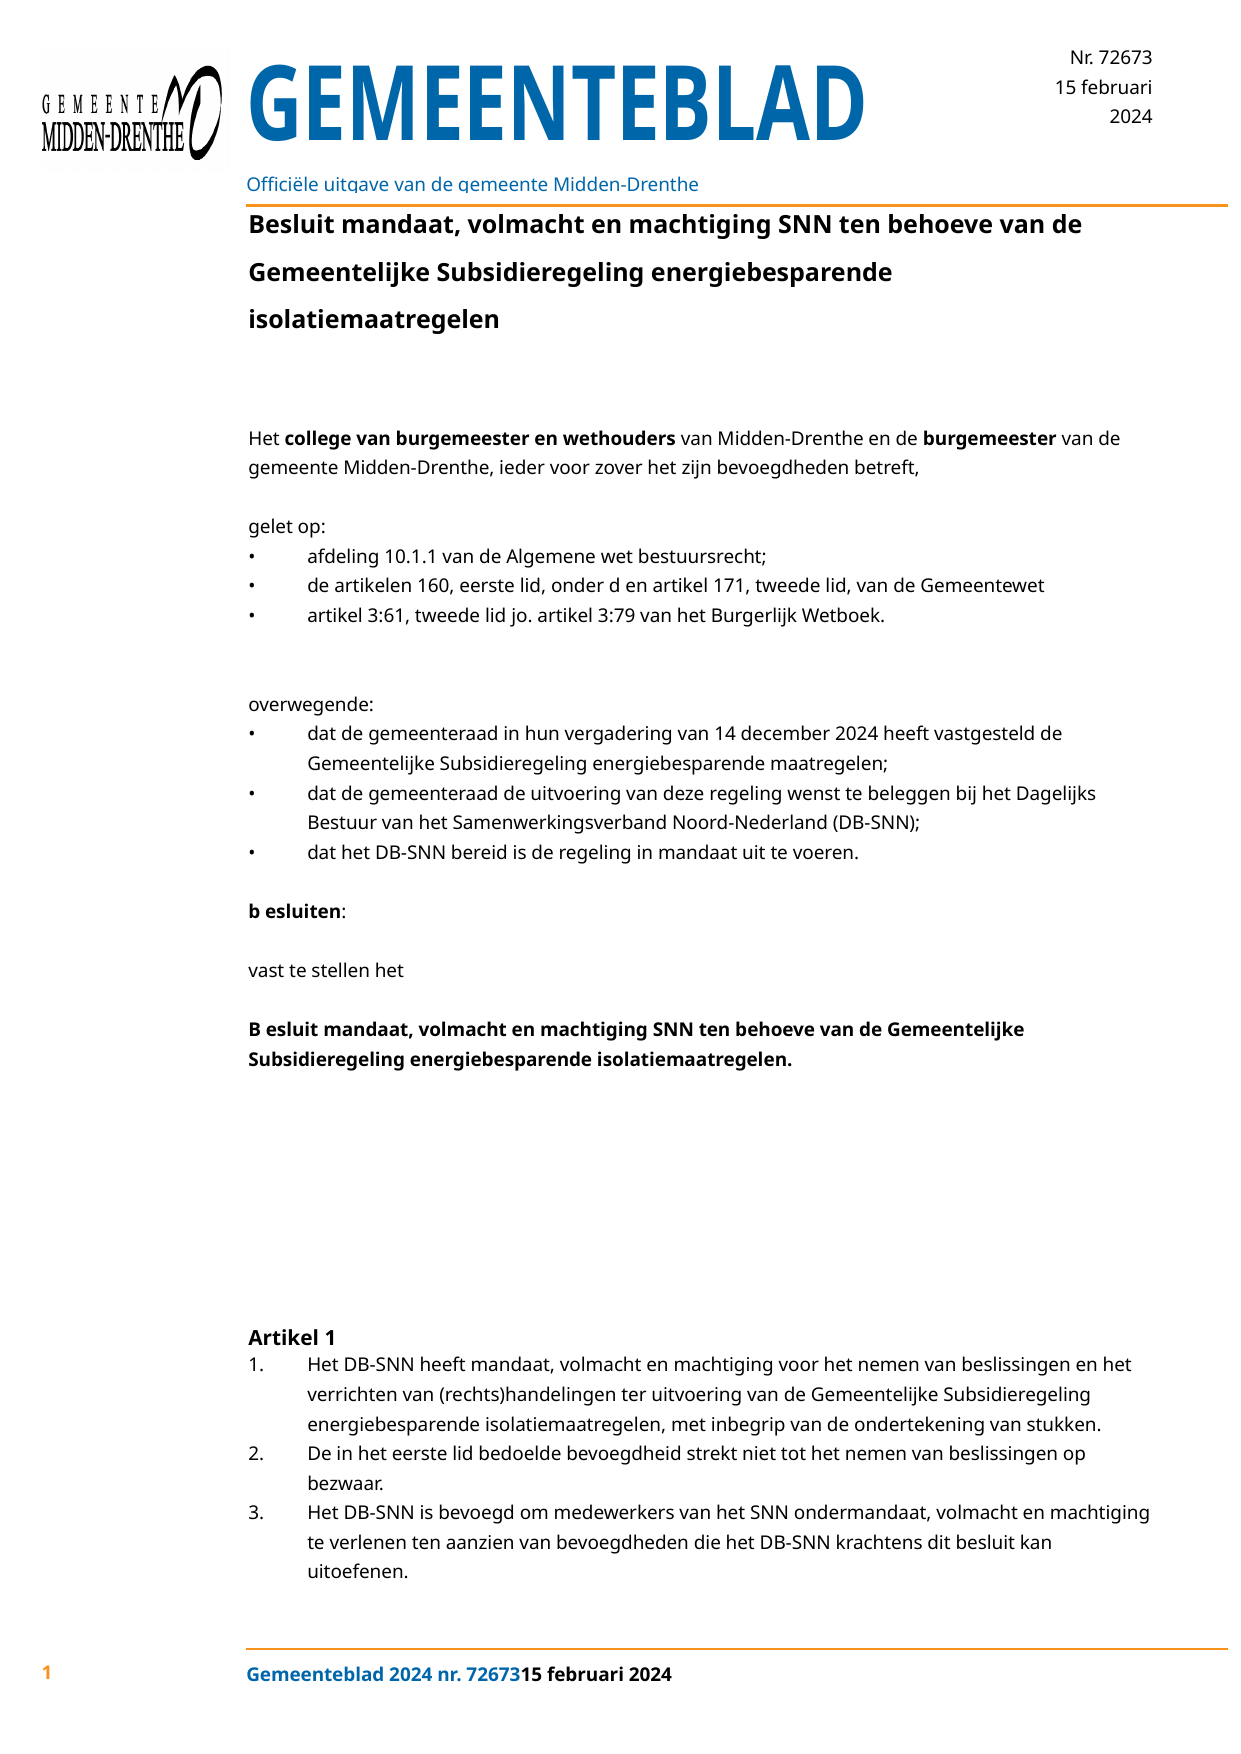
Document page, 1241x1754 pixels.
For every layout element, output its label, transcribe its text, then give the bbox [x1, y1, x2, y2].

list dat de gemeenteraad in hun vergadering van 14 december 2024 heeft vastgesteld de Gemeentelijke Subsidieregeling energiebesparende maatregelen; [248, 721, 1152, 776]
text overwegende: [248, 691, 1152, 717]
text gelet op: [248, 513, 1152, 539]
list dat de gemeenteraad de uitvoering van deze regeling wenst te beleggen bij het Dagelijks Bestuur van het Samenwerkingsverband Noord-Nederland (DB-SNN); [248, 780, 1152, 835]
list de artikelen 160, eerste lid, onder d en artikel 171, tweede lid, van de Gemeentewet [248, 573, 1152, 598]
list De in het eerste lid bedoelde bevoegdheid strekt niet tot het nemen van beslissingen op bezwaar. [248, 1440, 1152, 1496]
text Het college van burgemeester en wethouders van Midden-Drenthe en de burgemeester van de gemeente Midden-Drenthe, ieder voor zover het zijn bevoegdheden betreft, [248, 425, 1152, 480]
text B esluit mandaat, volmacht en machtiging SNN ten behoeve van de Gemeentelijke Subsidieregeling energiebesparende isolatiemaatregelen. [248, 1016, 1152, 1072]
text Besluit mandaat, volmacht en machtiging SNN ten behoeve van de Gemeentelijke Subsidieregeling energiebesparende isolatiemaatregelen [248, 207, 1152, 336]
list Het DB-SNN heeft mandaat, volmacht en machtiging voor het nemen van beslissingen en het verrichten van (rechts)handelingen ter uitvoering van de Gemeentelijke Subsidieregeling energiebesparende isolatiemaatregelen, met inbegrip van de ondertekening van stukken. [248, 1352, 1152, 1436]
list Het DB-SNN is bevoegd om medewerkers van het SNN ondermandaat, volmacht en machtiging te verlenen ten aanzien van bevoegdheden die het DB-SNN krachtens dit besluit kan uitoefenen. [248, 1499, 1152, 1584]
list artikel 3:61, tweede lid jo. artikel 3:79 van het Burgerlijk Wetboek. [248, 602, 1152, 628]
list afdeling 10.1.1 van de Algemene wet bestuursrecht; [248, 543, 1152, 569]
text vast te stellen het [248, 957, 1152, 983]
text Artikel 1 [248, 1323, 1152, 1352]
text b esluiten: [248, 898, 1152, 924]
picture [41, 47, 231, 172]
list dat het DB-SNN bereid is de regeling in mandaat uit te voeren. [248, 839, 1152, 864]
